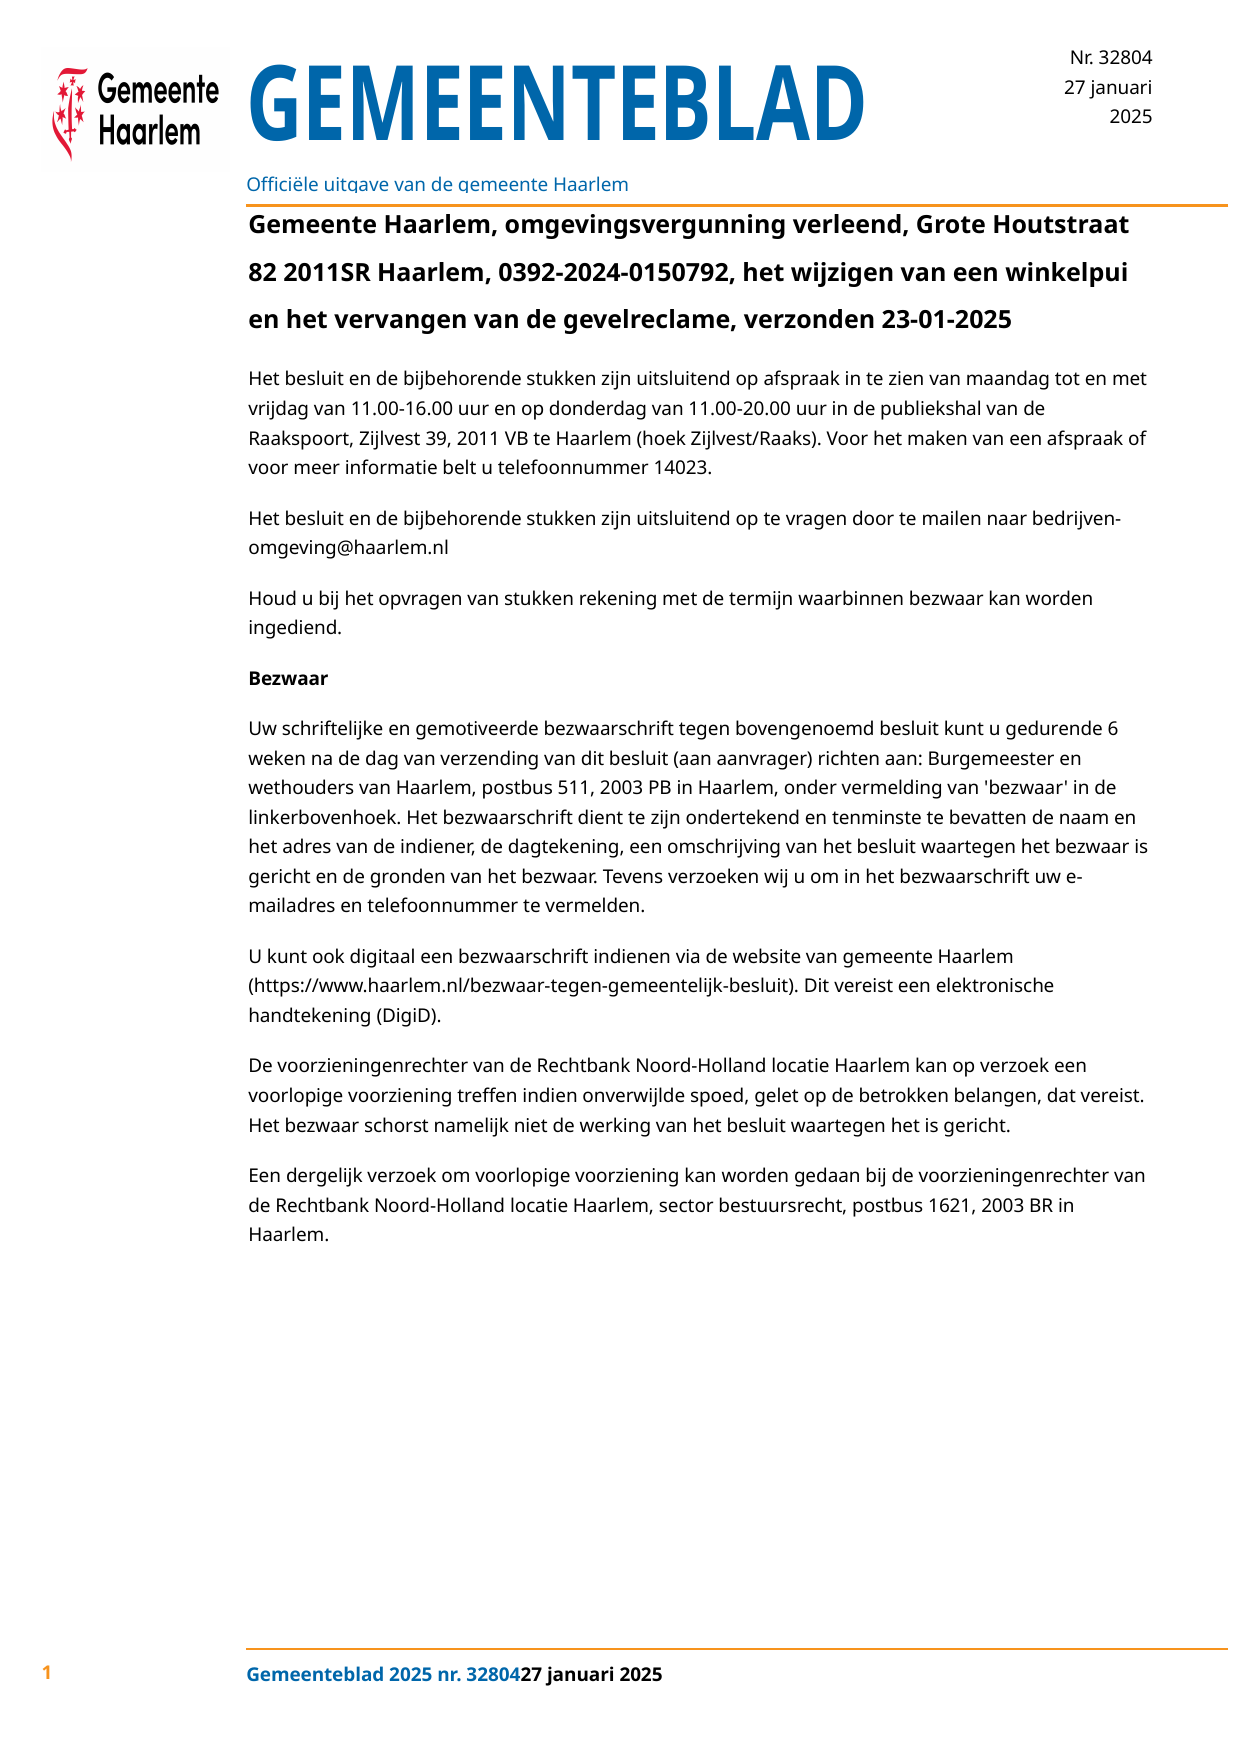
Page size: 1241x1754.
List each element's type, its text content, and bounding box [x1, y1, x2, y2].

picture [41, 47, 231, 172]
text U kunt ook digitaal een bezwaarschrift indienen via de website van gemeente Haarlem (https://www.haarlem.nl/bezwaar-tegen-gemeentelijk-besluit). Dit vereist een elektronische handtekening (DigiD). [248, 943, 1152, 1028]
text De voorzieningenrechter van de Rechtbank Noord-Holland locatie Haarlem kan op verzoek een voorlopige voorziening treffen indien onverwijlde spoed, gelet op de betrokken belangen, dat vereist. Het bezwaar schorst namelijk niet de werking van het besluit waartegen het is gericht. [248, 1053, 1152, 1137]
text Uw schriftelijke en gemotiveerde bezwaarschrift tegen bovengenoemd besluit kunt u gedurende 6 weken na de dag van verzending van dit besluit (aan aanvrager) richten aan: Burgemeester en wethouders van Haarlem, postbus 511, 2003 PB in Haarlem, onder vermelding van 'bezwaar' in de linkerbovenhoek. Het bezwaarschrift dient te zijn ondertekend en tenminste te bevatten de naam en het adres van de indiener, de dagtekening, een omschrijving van het besluit waartegen het bezwaar is gericht en de gronden van het bezwaar. Tevens verzoeken wij u om in het bezwaarschrift uw e-mailadres en telefoonnummer te vermelden. [248, 715, 1152, 918]
text Houd u bij het opvragen van stukken rekening met de termijn waarbinnen bezwaar kan worden ingediend. [248, 585, 1152, 640]
text Gemeente Haarlem, omgevingsvergunning verleend, Grote Houtstraat 82 2011SR Haarlem, 0392-2024-0150792, het wijzigen van een winkelpui en het vervangen van de gevelreclame, verzonden 23-01-2025 [248, 207, 1152, 336]
text Het besluit en de bijbehorende stukken zijn uitsluitend op afspraak in te zien van maandag tot en met vrijdag van 11.00-16.00 uur en op donderdag van 11.00-20.00 uur in de publiekshal van de Raakspoort, Zijlvest 39, 2011 VB te Haarlem (hoek Zijlvest/Raaks). Voor het maken van een afspraak of voor meer informatie belt u telefoonnummer 14023. [248, 366, 1152, 480]
text Een dergelijk verzoek om voorlopige voorziening kan worden gedaan bij de voorzieningenrechter van de Rechtbank Noord-Holland locatie Haarlem, sector bestuursrecht, postbus 1621, 2003 BR in Haarlem. [248, 1162, 1152, 1247]
text Bezwaar [248, 665, 1152, 690]
text Het besluit en de bijbehorende stukken zijn uitsluitend op te vragen door te mailen naar bedrijven-omgeving@haarlem.nl [248, 505, 1152, 560]
